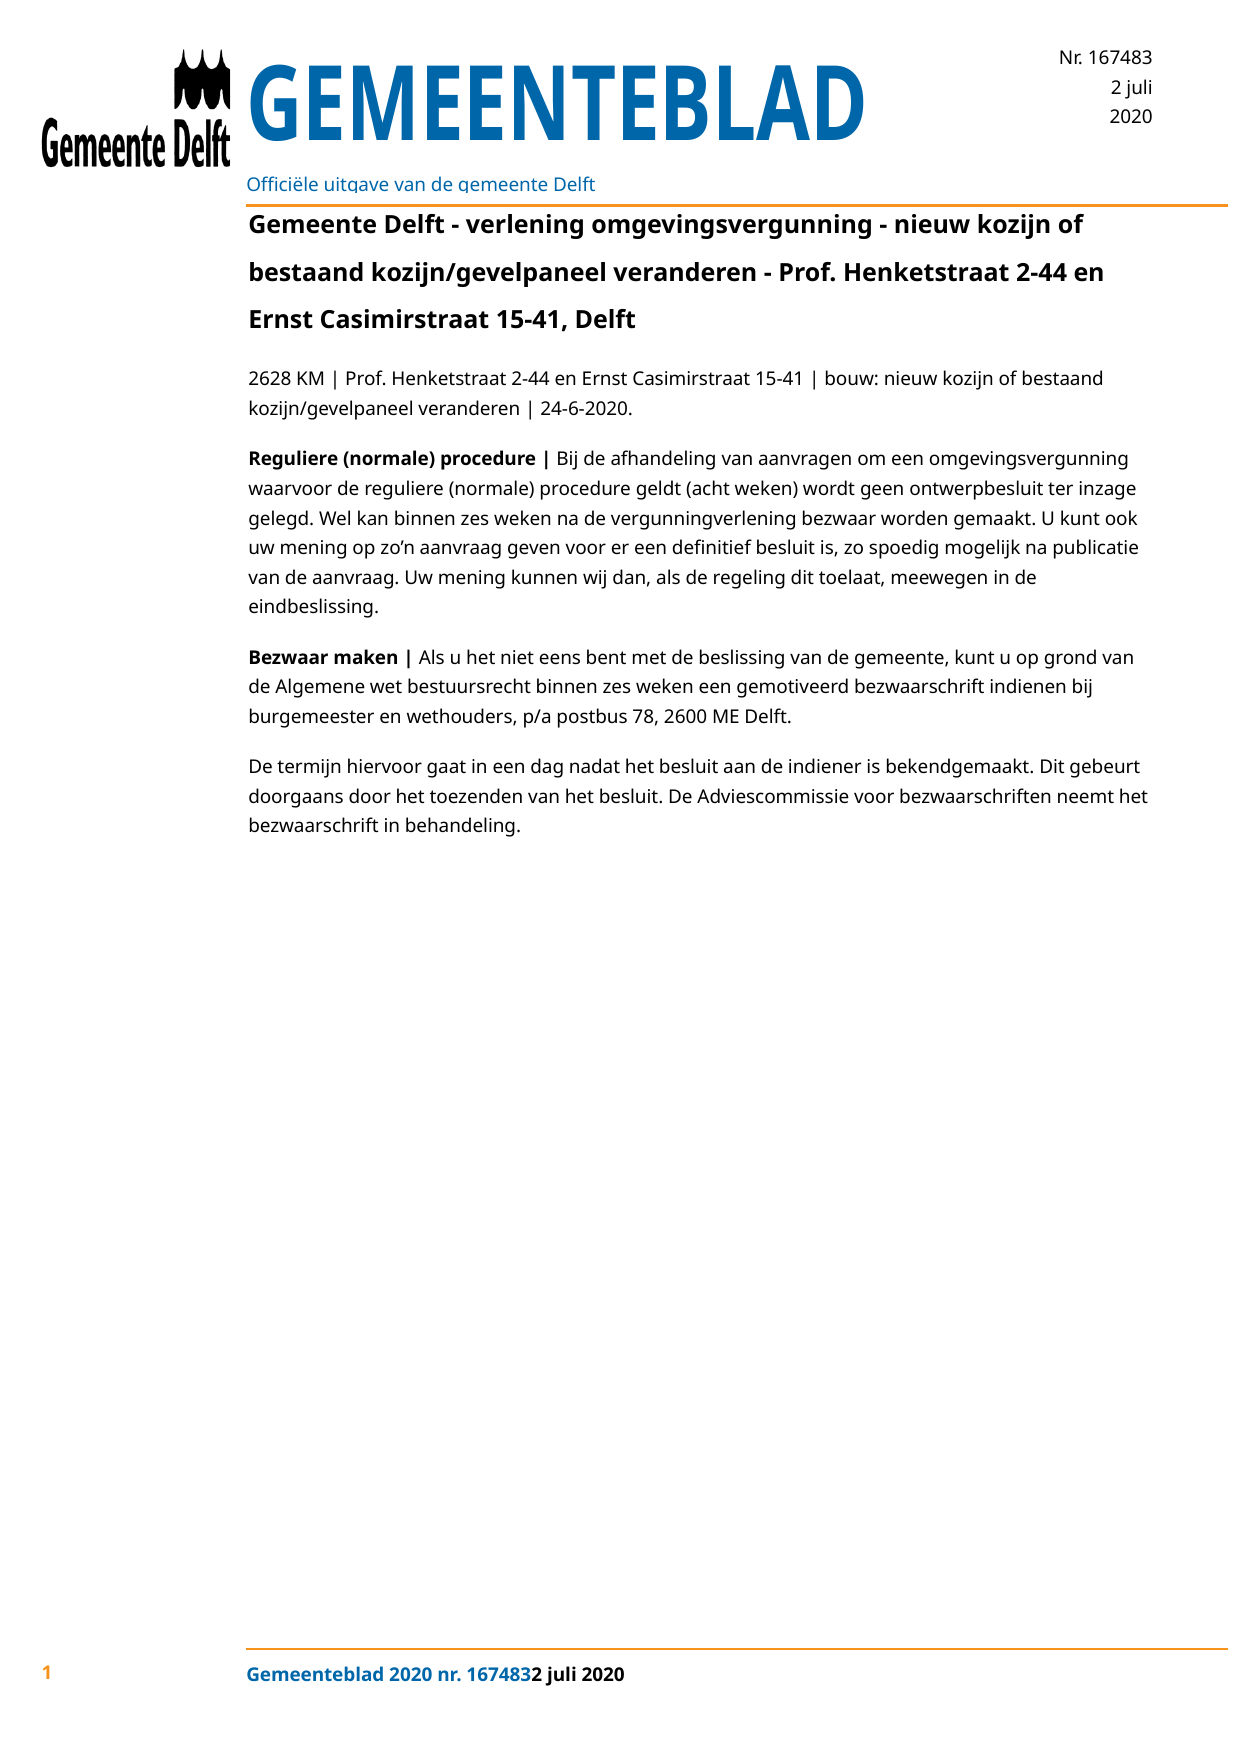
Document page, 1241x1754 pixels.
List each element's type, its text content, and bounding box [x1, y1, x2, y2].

text De termijn hiervoor gaat in een dag nadat het besluit aan de indiener is bekendgemaakt. Dit gebeurt doorgaans door het toezenden van het besluit. De Adviescommissie voor bezwaarschriften neemt het bezwaarschrift in behandeling. [248, 753, 1152, 838]
picture [41, 47, 231, 172]
text Gemeente Delft - verlening omgevingsvergunning - nieuw kozijn of bestaand kozijn/gevelpaneel veranderen - Prof. Henketstraat 2-44 en Ernst Casimirstraat 15-41, Delft [248, 207, 1152, 336]
text Bezwaar maken | Als u het niet eens bent met de beslissing van de gemeente, kunt u op grond van de Algemene wet bestuursrecht binnen zes weken een gemotiveerd bezwaarschrift indienen bij burgemeester en wethouders, p/a postbus 78, 2600 ME Delft. [248, 644, 1152, 729]
text 2628 KM | Prof. Henketstraat 2-44 en Ernst Casimirstraat 15-41 | bouw: nieuw kozijn of bestaand kozijn/gevelpaneel veranderen | 24-6-2020. [248, 366, 1152, 421]
text Reguliere (normale) procedure | Bij de afhandeling van aanvragen om een omgevingsvergunning waarvoor de reguliere (normale) procedure geldt (acht weken) wordt geen ontwerpbesluit ter inzage gelegd. Wel kan binnen zes weken na de vergunningverlening bezwaar worden gemaakt. U kunt ook uw mening op zo’n aanvraag geven voor er een definitief besluit is, zo spoedig mogelijk na publicatie van de aanvraag. Uw mening kunnen wij dan, als de regeling dit toelaat, meewegen in de eindbeslissing. [248, 446, 1152, 619]
